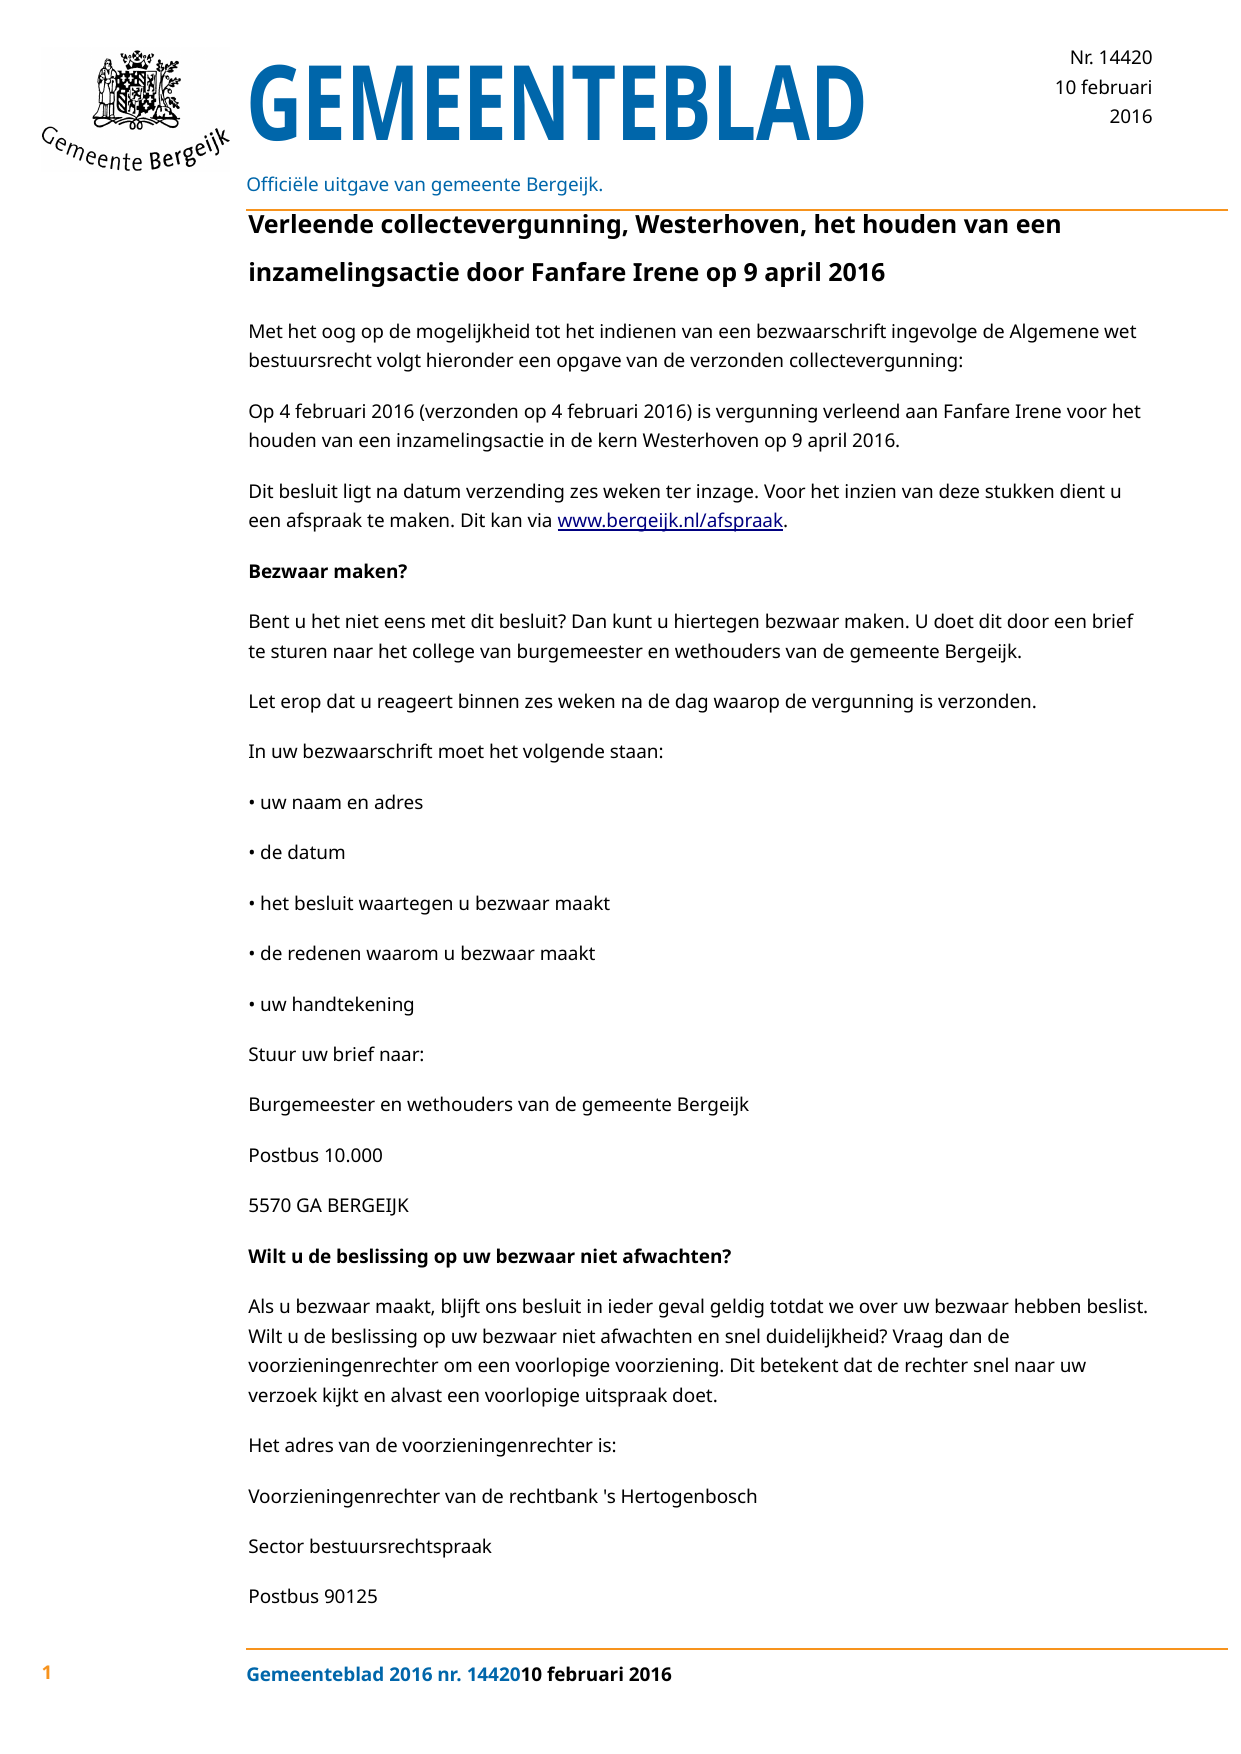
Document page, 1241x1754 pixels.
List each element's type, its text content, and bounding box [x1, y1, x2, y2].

text In uw bezwaarschrift moet het volgende staan: [248, 739, 1152, 764]
text • uw handtekening [248, 991, 1152, 1017]
text Bent u het niet eens met dit besluit? Dan kunt u hiertegen bezwaar maken. U doet dit door een brief te sturen naar het college van burgemeester en wethouders van de gemeente Bergeijk. [248, 608, 1152, 664]
text Let erop dat u reageert binnen zes weken na de dag waarop de vergunning is verzonden. [248, 688, 1152, 714]
text • het besluit waartegen u bezwaar maakt [248, 890, 1152, 916]
text Postbus 10.000 [248, 1142, 1152, 1168]
text • uw naam en adres [248, 789, 1152, 815]
text Wilt u de beslissing op uw bezwaar niet afwachten? [248, 1243, 1152, 1269]
text • de redenen waarom u bezwaar maakt [248, 940, 1152, 966]
text Stuur uw brief naar: [248, 1041, 1152, 1067]
text Voorzieningenrechter van de rechtbank 's Hertogenbosch [248, 1483, 1152, 1509]
text Dit besluit ligt na datum verzending zes weken ter inzage. Voor het inzien van deze stukken dient u een afspraak te maken. Dit kan via www.bergeijk.nl/afspraak. [248, 478, 1152, 533]
text Postbus 90125 [248, 1584, 1152, 1609]
text Sector bestuursrechtspraak [248, 1533, 1152, 1559]
text 5570 GA BERGEIJK [248, 1192, 1152, 1218]
text Verleende collectevergunning, Westerhoven, het houden van een inzamelingsactie door Fanfare Irene op 9 april 2016 [248, 211, 1152, 288]
text Als u bezwaar maakt, blijft ons besluit in ieder geval geldig totdat we over uw bezwaar hebben beslist. Wilt u de beslissing op uw bezwaar niet afwachten en snel duidelijkheid? Vraag dan de voorzieningenrechter om een voorlopige voorziening. Dit betekent dat de rechter snel naar uw verzoek kijkt en alvast een voorlopige uitspraak doet. [248, 1293, 1152, 1408]
text Met het oog op de mogelijkheid tot het indienen van een bezwaarschrift ingevolge de Algemene wet bestuursrecht volgt hieronder een opgave van de verzonden collectevergunning: [248, 318, 1152, 373]
text Burgemeester en wethouders van de gemeente Bergeijk [248, 1092, 1152, 1117]
picture [41, 47, 231, 172]
text • de datum [248, 839, 1152, 865]
text Op 4 februari 2016 (verzonden op 4 februari 2016) is vergunning verleend aan Fanfare Irene voor het houden van een inzamelingsactie in de kern Westerhoven op 9 april 2016. [248, 398, 1152, 453]
text Bezwaar maken? [248, 558, 1152, 584]
text Het adres van de voorzieningenrechter is: [248, 1432, 1152, 1458]
